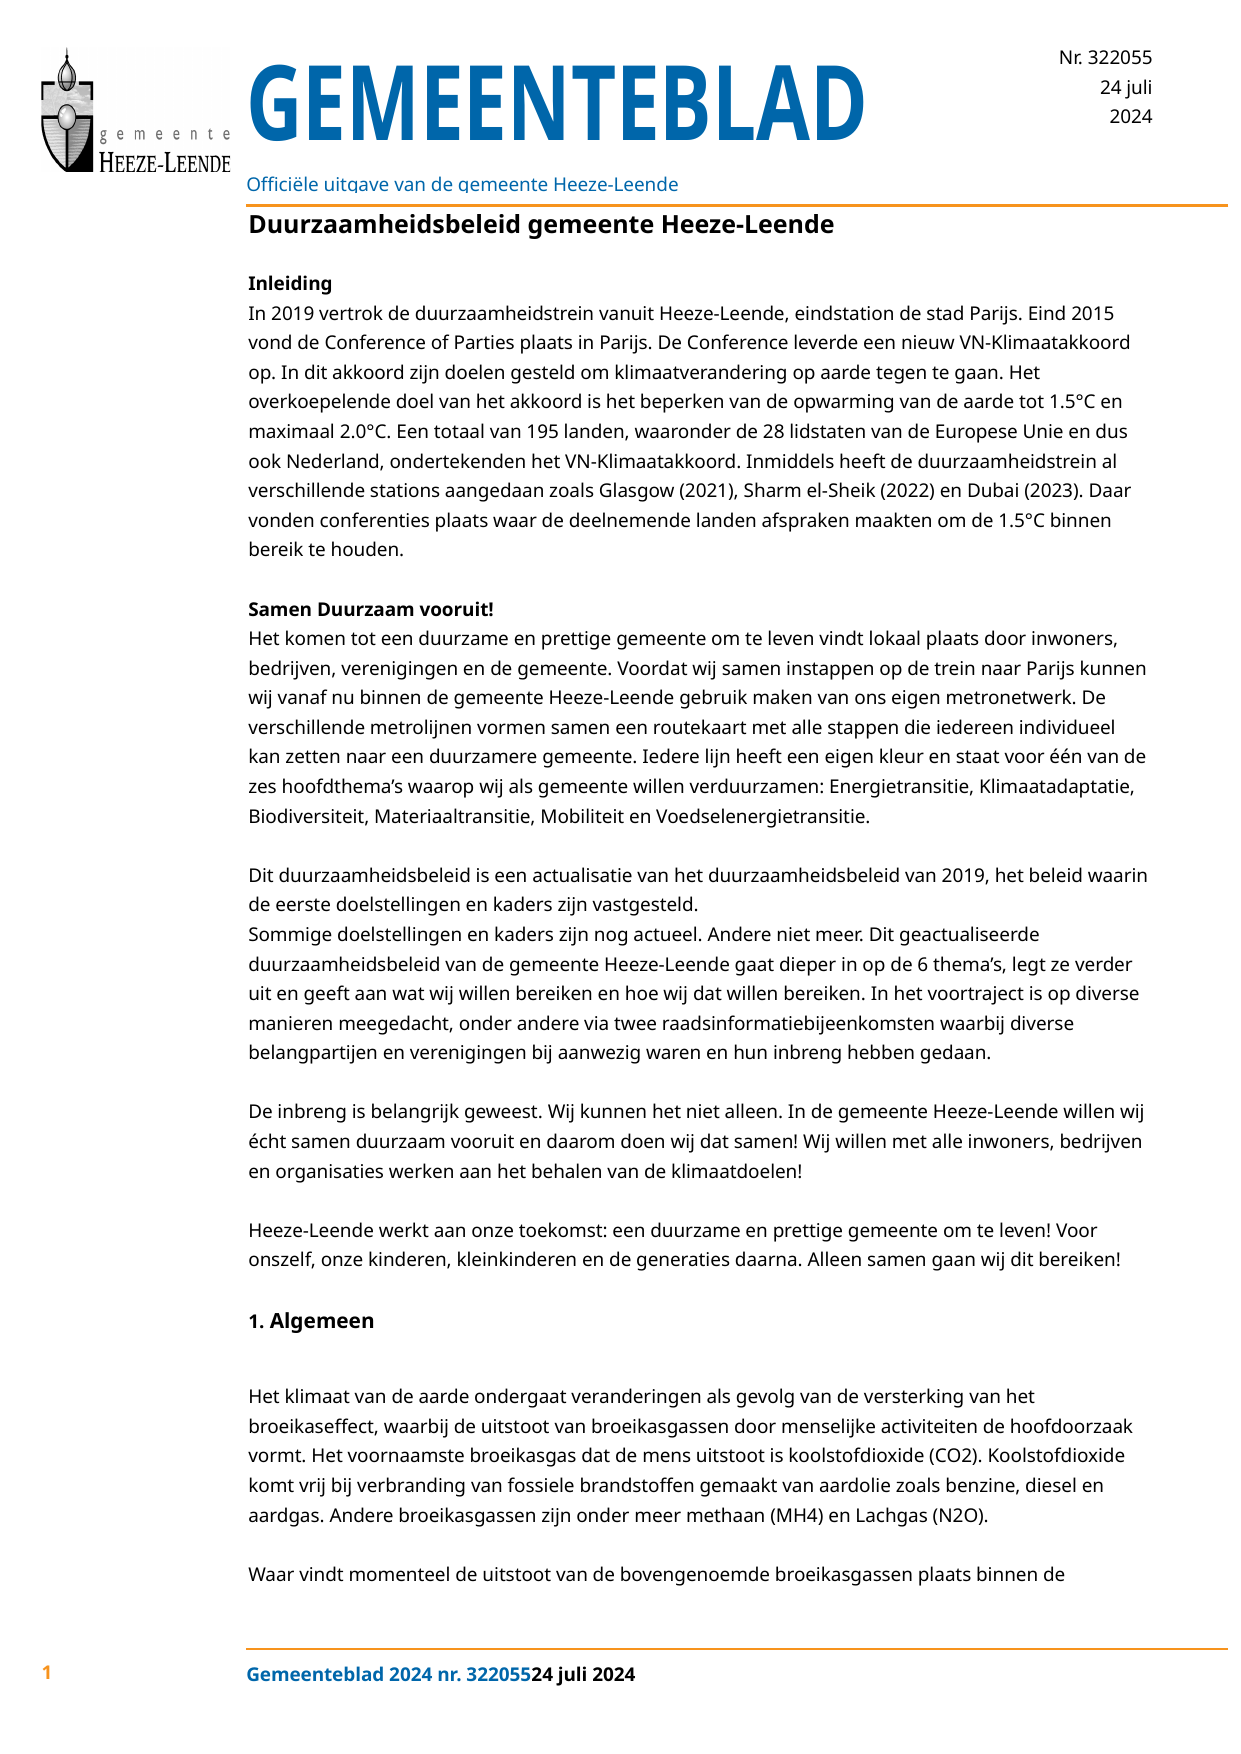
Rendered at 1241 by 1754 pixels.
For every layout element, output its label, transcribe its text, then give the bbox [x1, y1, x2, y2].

text Duurzaamheidsbeleid gemeente Heeze-Leende [248, 207, 1152, 241]
picture [41, 47, 231, 172]
text Het klimaat van de aarde ondergaat veranderingen als gevolg van de versterking van het broeikaseffect, waarbij de uitstoot van broeikasgassen door menselijke activiteiten de hoofdoorzaak vormt. Het voornaamste broeikasgas dat de mens uitstoot is koolstofdioxide (CO2). Koolstofdioxide komt vrij bij verbranding van fossiele brandstoffen gemaakt van aardolie zoals benzine, diesel en aardgas. Andere broeikasgassen zijn onder meer methaan (MH4) en Lachgas (N2O). [248, 1383, 1152, 1527]
text 1. Algemeen [248, 1306, 1152, 1334]
text Het komen tot een duurzame en prettige gemeente om te leven vindt lokaal plaats door inwoners, bedrijven, verenigingen en de gemeente. Voordat wij samen instappen op de trein naar Parijs kunnen wij vanaf nu binnen de gemeente Heeze-Leende gebruik maken van ons eigen metronetwerk. De verschillende metrolijnen vormen samen een routekaart met alle stappen die iedereen individueel kan zetten naar een duurzamere gemeente. Iedere lijn heeft een eigen kleur en staat voor één van de zes hoofdthema’s waarop wij als gemeente willen verduurzamen: Energietransitie, Klimaatadaptatie, Biodiversiteit, Materiaaltransitie, Mobiliteit en Voedselenergietransitie. [248, 625, 1152, 828]
text Dit duurzaamheidsbeleid is een actualisatie van het duurzaamheidsbeleid van 2019, het beleid waarin de eerste doelstellingen en kaders zijn vastgesteld. [248, 862, 1152, 917]
text Inleiding [248, 270, 1152, 296]
text Heeze-Leende werkt aan onze toekomst: een duurzame en prettige gemeente om te leven! Voor onszelf, onze kinderen, kleinkinderen en de generaties daarna. Alleen samen gaan wij dit bereiken! [248, 1217, 1152, 1272]
text Waar vindt momenteel de uitstoot van de bovengenoemde broeikasgassen plaats binnen de [248, 1561, 1152, 1587]
text De inbreng is belangrijk geweest. Wij kunnen het niet alleen. In de gemeente Heeze-Leende willen wij écht samen duurzaam vooruit en daarom doen wij dat samen! Wij willen met alle inwoners, bedrijven en organisaties werken aan het behalen van de klimaatdoelen! [248, 1099, 1152, 1183]
text Sommige doelstellingen en kaders zijn nog actueel. Andere niet meer. Dit geactualiseerde duurzaamheidsbeleid van de gemeente Heeze-Leende gaat dieper in op de 6 thema’s, legt ze verder uit en geeft aan wat wij willen bereiken en hoe wij dat willen bereiken. In het voortraject is op diverse manieren meegedacht, onder andere via twee raadsinformatiebijeenkomsten waarbij diverse belangpartijen en verenigingen bij aanwezig waren en hun inbreng hebben gedaan. [248, 921, 1152, 1065]
text In 2019 vertrok de duurzaamheidstrein vanuit Heeze-Leende, eindstation de stad Parijs. Eind 2015 vond de Conference of Parties plaats in Parijs. De Conference leverde een nieuw VN-Klimaatakkoord op. In dit akkoord zijn doelen gesteld om klimaatverandering op aarde tegen te gaan. Het overkoepelende doel van het akkoord is het beperken van de opwarming van de aarde tot 1.5°C en maximaal 2.0°C. Een totaal van 195 landen, waaronder de 28 lidstaten van de Europese Unie en dus ook Nederland, ondertekenden het VN-Klimaatakkoord. Inmiddels heeft de duurzaamheidstrein al verschillende stations aangedaan zoals Glasgow (2021), Sharm el-Sheik (2022) en Dubai (2023). Daar vonden conferenties plaats waar de deelnemende landen afspraken maakten om de 1.5°C binnen bereik te houden. [248, 300, 1152, 562]
text Samen Duurzaam vooruit! [248, 596, 1152, 621]
